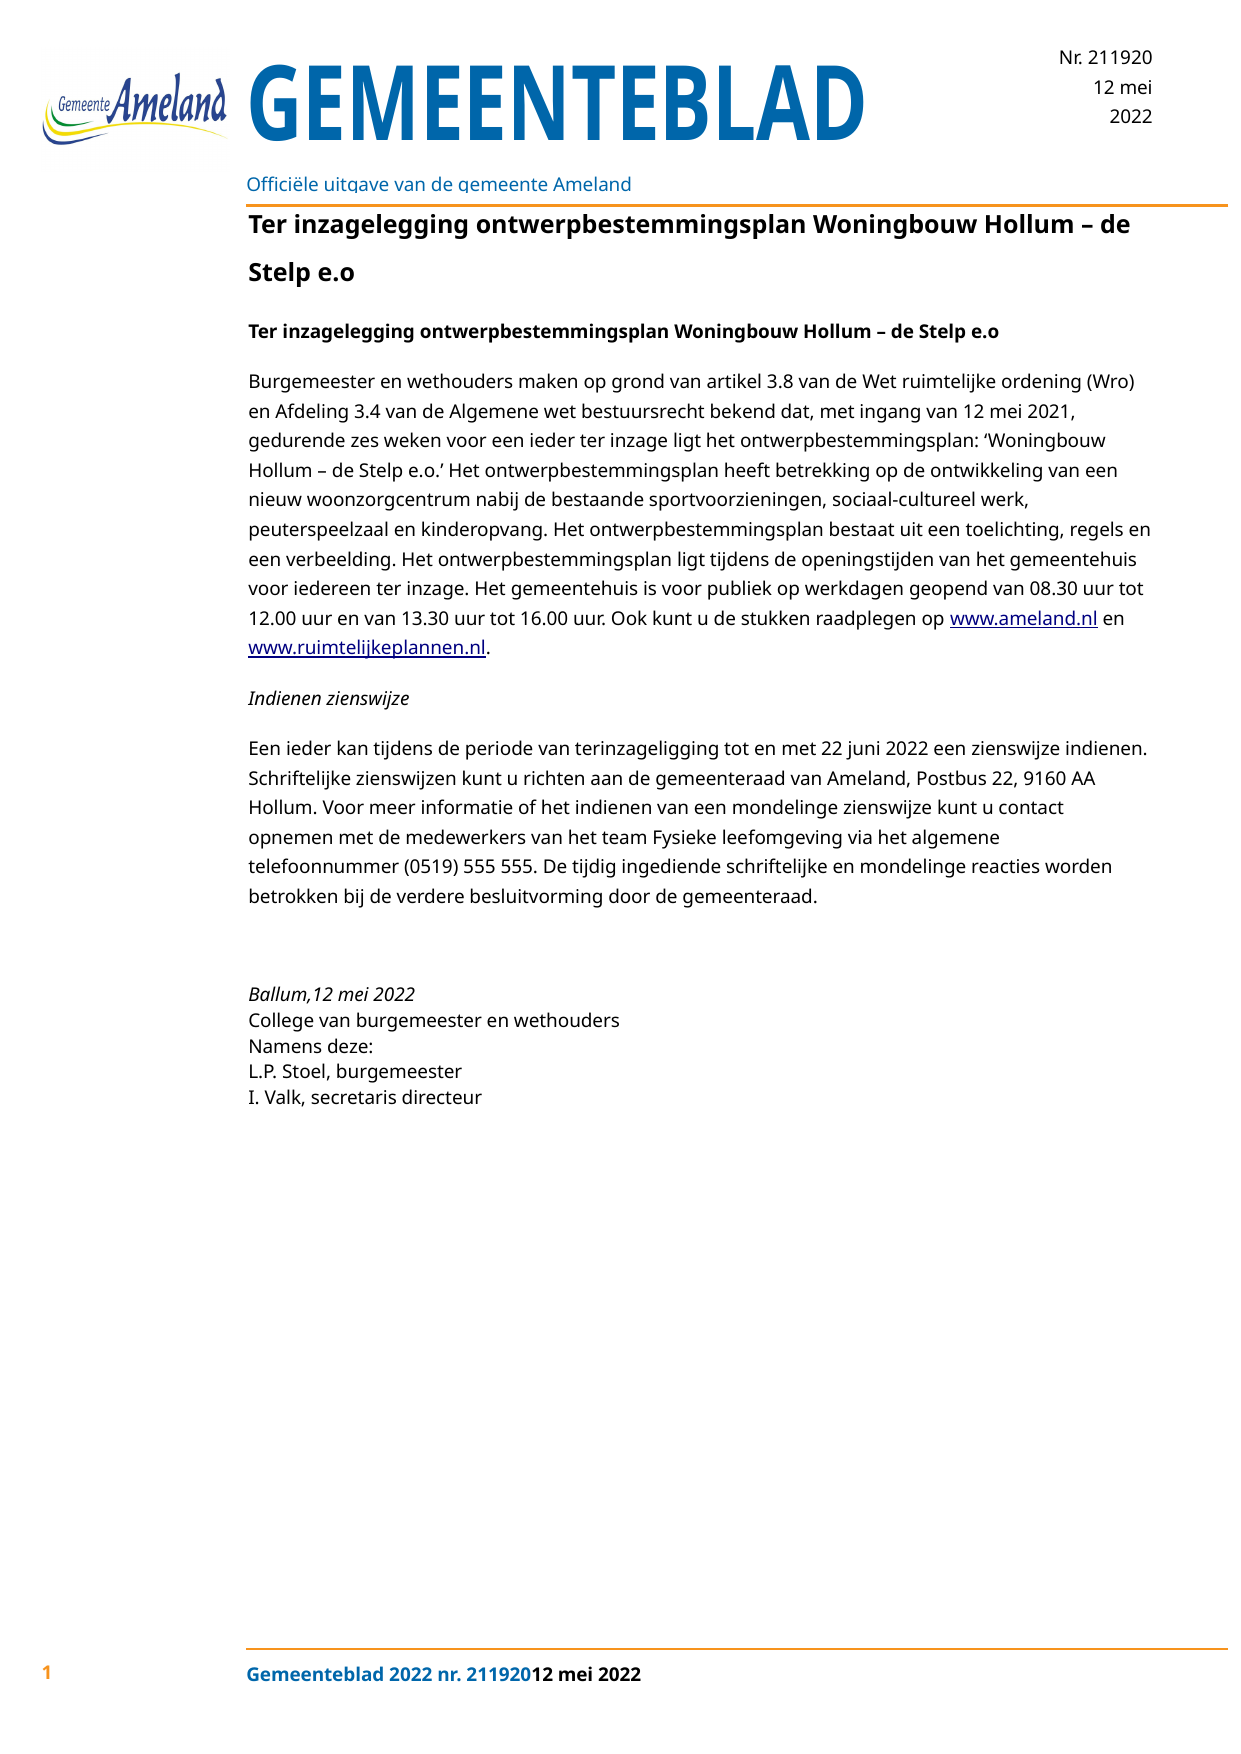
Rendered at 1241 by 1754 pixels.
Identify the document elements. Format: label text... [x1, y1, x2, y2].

picture [41, 47, 231, 172]
text Indienen zienswijze [248, 685, 1152, 711]
text L.P. Stoel, burgemeester [248, 1059, 1152, 1084]
text Ter inzagelegging ontwerpbestemmingsplan Woningbouw Hollum – de Stelp e.o [248, 207, 1152, 288]
text Ballum,12 mei 2022 [248, 982, 1152, 1007]
text I. Valk, secretaris directeur [248, 1084, 1152, 1110]
text Namens deze: [248, 1033, 1152, 1059]
text Een ieder kan tijdens de periode van terinzageligging tot en met 22 juni 2022 een zienswijze indienen. Schriftelijke zienswijzen kunt u richten aan de gemeenteraad van Ameland, Postbus 22, 9160 AA Hollum. Voor meer informatie of het indienen van een mondelinge zienswijze kunt u contact opnemen met de medewerkers van het team Fysieke leefomgeving via het algemene telefoonnummer (0519) 555 555. De tijdig ingediende schriftelijke en mondelinge reacties worden betrokken bij de verdere besluitvorming door de gemeenteraad. [248, 735, 1152, 909]
text Burgemeester en wethouders maken op grond van artikel 3.8 van de Wet ruimtelijke ordening (Wro) en Afdeling 3.4 van de Algemene wet bestuursrecht bekend dat, met ingang van 12 mei 2021, gedurende zes weken voor een ieder ter inzage ligt het ontwerpbestemmingsplan: ‘Woningbouw Hollum – de Stelp e.o.’ Het ontwerpbestemmingsplan heeft betrekking op de ontwikkeling van een nieuw woonzorgcentrum nabij de bestaande sportvoorzieningen, sociaal-cultureel werk, peuterspeelzaal en kinderopvang. Het ontwerpbestemmingsplan bestaat uit een toelichting, regels en een verbeelding. Het ontwerpbestemmingsplan ligt tijdens de openingstijden van het gemeentehuis voor iedereen ter inzage. Het gemeentehuis is voor publiek op werkdagen geopend van 08.30 uur tot 12.00 uur en van 13.30 uur tot 16.00 uur. Ook kunt u de stukken raadplegen op www.ameland.nl en www.ruimtelijkeplannen.nl. [248, 368, 1152, 660]
text College van burgemeester en wethouders [248, 1007, 1152, 1033]
text Ter inzagelegging ontwerpbestemmingsplan Woningbouw Hollum – de Stelp e.o [248, 318, 1152, 344]
